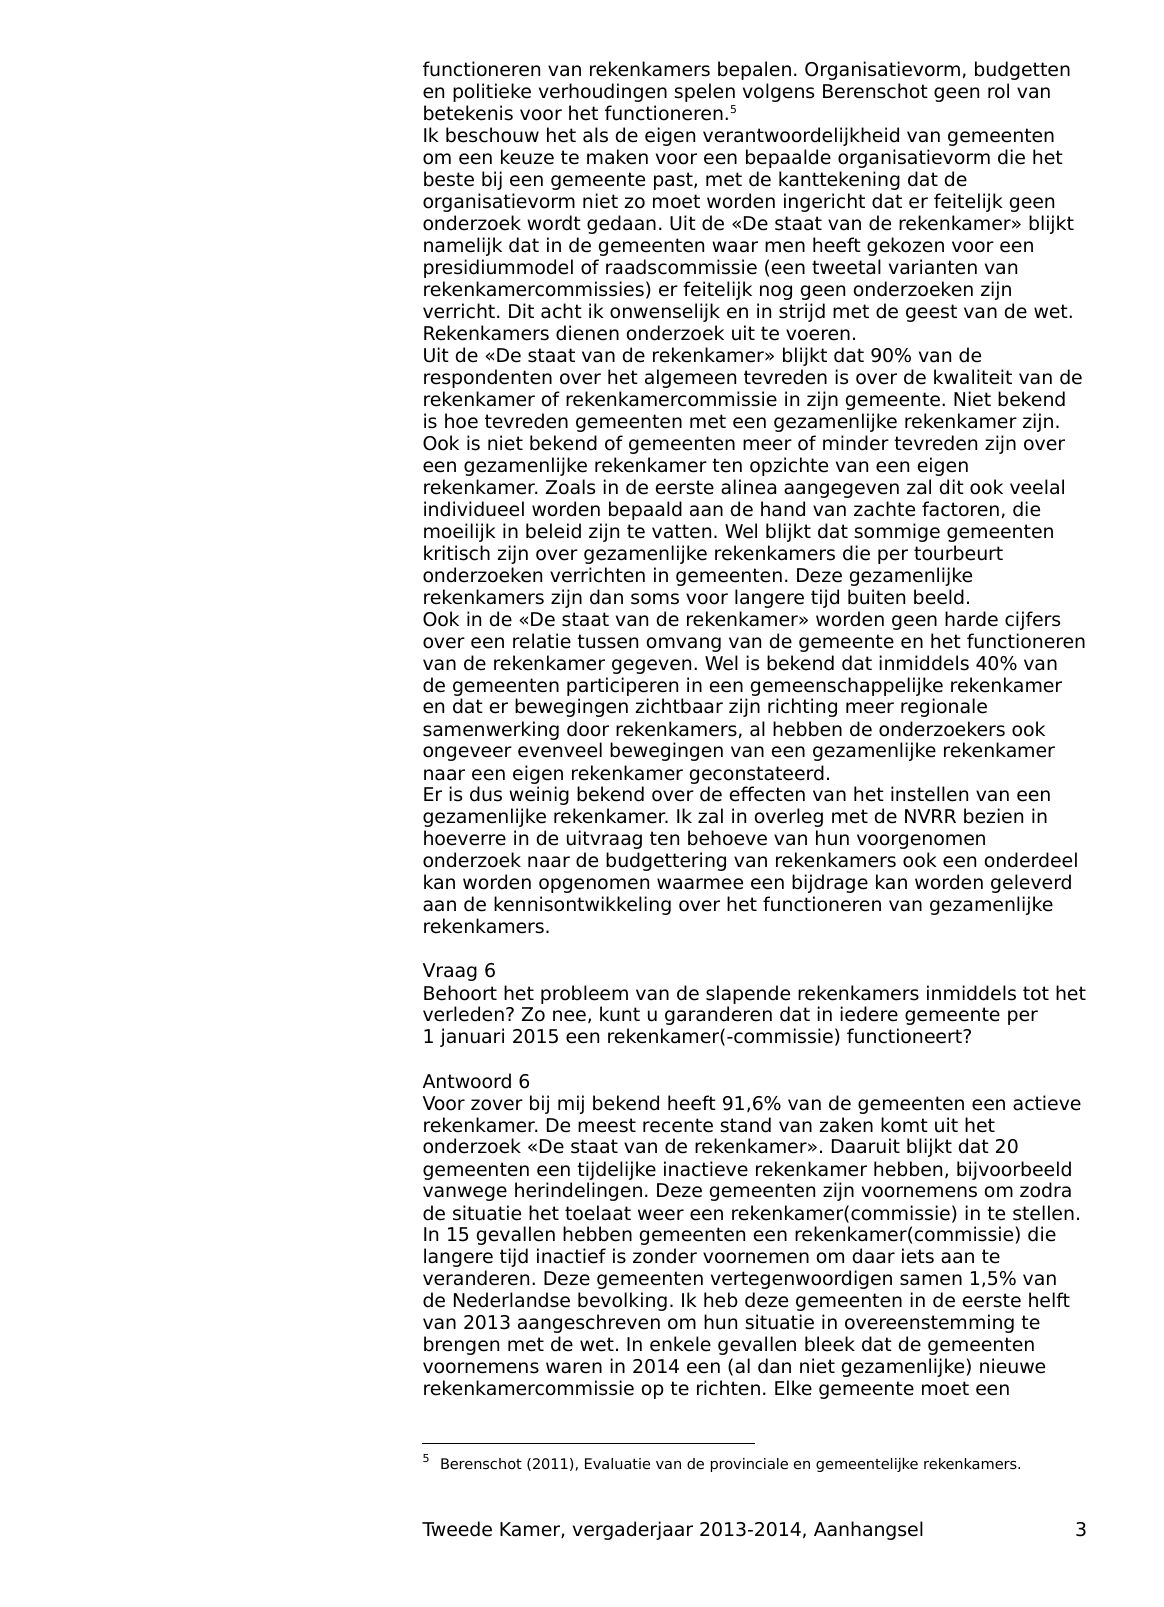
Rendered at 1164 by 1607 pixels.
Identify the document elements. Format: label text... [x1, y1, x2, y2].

text functioneren van rekenkamers bepalen. Organisatievorm, budgetten en politieke verhoudingen spelen volgens Berenschot geen rol van betekenis voor het functioneren. [422, 59, 1087, 125]
text Behoort het probleem van de slapende rekenkamers inmiddels tot het verleden? Zo nee, kunt u garanderen dat in iedere gemeente per 1 januari 2015 een rekenkamer(-commissie) functioneert? [422, 982, 1087, 1048]
text Vraag 6 [422, 960, 1087, 982]
text Ook in de «De staat van de rekenkamer» worden geen harde cijfers over een relatie tussen omvang van de gemeente en het functioneren van de rekenkamer gegeven. Wel is bekend dat inmiddels 40% van de gemeenten participeren in een gemeenschappelijke rekenkamer en dat er bewegingen zichtbaar zijn richting meer regionale samenwerking door rekenkamers, al hebben de onderzoekers ook ongeveer evenveel bewegingen van een gezamenlijke rekenkamer naar een eigen rekenkamer geconstateerd. [422, 608, 1087, 784]
text Berenschot (2011), Evaluatie van de provinciale en gemeentelijke rekenkamers. [422, 1452, 1087, 1474]
text Uit de «De staat van de rekenkamer» blijkt dat 90% van de respondenten over het algemeen tevreden is over de kwaliteit van de rekenkamer of rekenkamercommissie in zijn gemeente. Niet bekend is hoe tevreden gemeenten met een gezamenlijke rekenkamer zijn. Ook is niet bekend of gemeenten meer of minder tevreden zijn over een gezamenlijke rekenkamer ten opzichte van een eigen rekenkamer. Zoals in de eerste alinea aangegeven zal dit ook veelal individueel worden bepaald aan de hand van zachte factoren, die moeilijk in beleid zijn te vatten. Wel blijkt dat sommige gemeenten kritisch zijn over gezamenlijke rekenkamers die per tourbeurt onderzoeken verrichten in gemeenten. Deze gezamenlijke rekenkamers zijn dan soms voor langere tijd buiten beeld. [422, 345, 1087, 608]
text Ik beschouw het als de eigen verantwoordelijkheid van gemeenten om een keuze te maken voor een bepaalde organisatievorm die het beste bij een gemeente past, met de kanttekening dat de organisatievorm niet zo moet worden ingericht dat er feitelijk geen onderzoek wordt gedaan. Uit de «De staat van de rekenkamer» blijkt namelijk dat in de gemeenten waar men heeft gekozen voor een presidiummodel of raadscommissie (een tweetal varianten van rekenkamercommissies) er feitelijk nog geen onderzoeken zijn verricht. Dit acht ik onwenselijk en in strijd met de geest van de wet. Rekenkamers dienen onderzoek uit te voeren. [422, 125, 1087, 345]
text Er is dus weinig bekend over de effecten van het instellen van een gezamenlijke rekenkamer. Ik zal in overleg met de NVRR bezien in hoeverre in de uitvraag ten behoeve van hun voorgenomen onderzoek naar de budgettering van rekenkamers ook een onderdeel kan worden opgenomen waarmee een bijdrage kan worden geleverd aan de kennisontwikkeling over het functioneren van gezamenlijke rekenkamers. [422, 784, 1087, 938]
text Voor zover bij mij bekend heeft 91,6% van de gemeenten een actieve rekenkamer. De meest recente stand van zaken komt uit het onderzoek «De staat van de rekenkamer». Daaruit blijkt dat 20 gemeenten een tijdelijke inactieve rekenkamer hebben, bijvoorbeeld vanwege herindelingen. Deze gemeenten zijn voornemens om zodra de situatie het toelaat weer een rekenkamer(commissie) in te stellen. In 15 gevallen hebben gemeenten een rekenkamer(commissie) die langere tijd inactief is zonder voornemen om daar iets aan te veranderen. Deze gemeenten vertegenwoordigen samen 1,5% van de Nederlandse bevolking. Ik heb deze gemeenten in de eerste helft van 2013 aangeschreven om hun situatie in overeenstemming te brengen met de wet. In enkele gevallen bleek dat de gemeenten voornemens waren in 2014 een (al dan niet gezamenlijke) nieuwe rekenkamercommissie op te richten. Elke gemeente moet een [422, 1092, 1087, 1400]
text Antwoord 6 [422, 1071, 1087, 1092]
